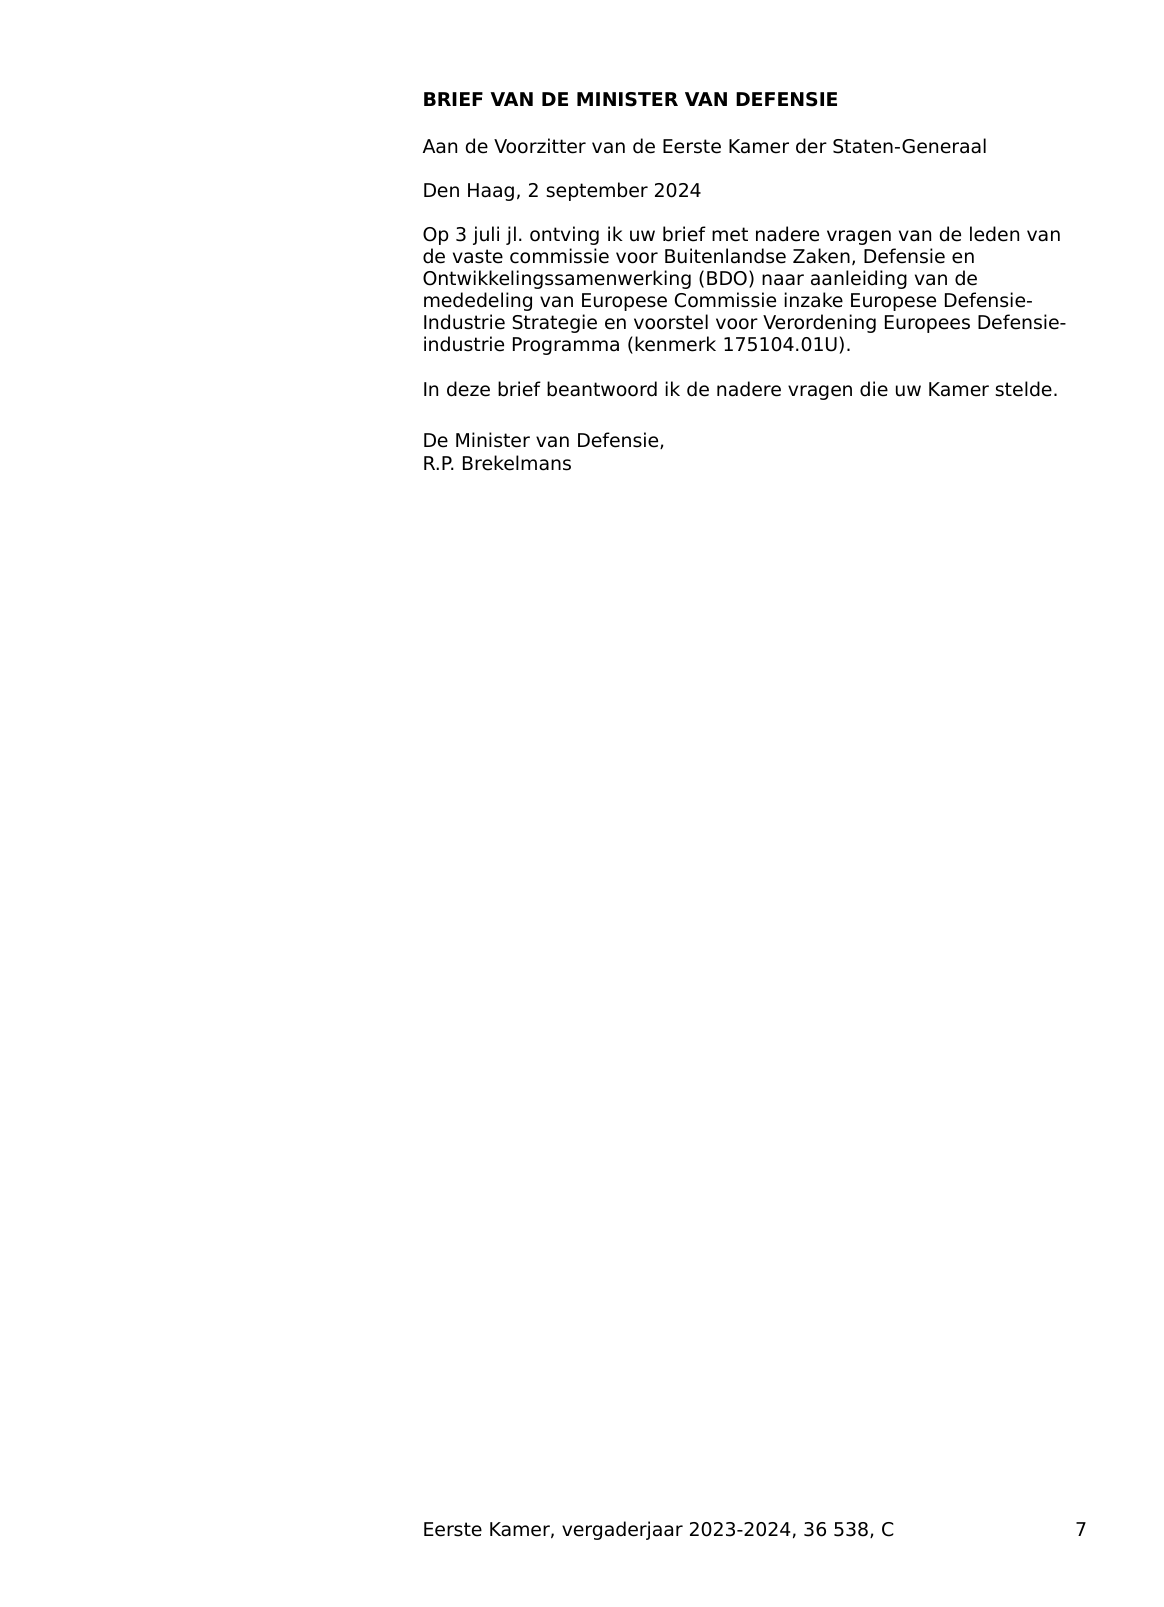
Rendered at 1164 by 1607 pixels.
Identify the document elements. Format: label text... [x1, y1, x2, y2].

text Op 3 juli jl. ontving ik uw brief met nadere vragen van de leden van de vaste commissie voor Buitenlandse Zaken, Defensie en Ontwikkelingssamenwerking (BDO) naar aanleiding van de mededeling van Europese Commissie inzake Europese Defensie-Industrie Strategie en voorstel voor Verordening Europees Defensie-industrie Programma (kenmerk 175104.01U). [422, 224, 1087, 356]
subtitle BRIEF VAN DE MINISTER VAN DEFENSIE [422, 89, 1087, 111]
text In deze brief beantwoord ik de nadere vragen die uw Kamer stelde. [422, 378, 1087, 400]
text Aan de Voorzitter van de Eerste Kamer der Staten-Generaal [422, 136, 1087, 158]
text De Minister van Defensie, R.P. Brekelmans [422, 430, 1087, 474]
text Den Haag, 2 september 2024 [422, 180, 1087, 202]
